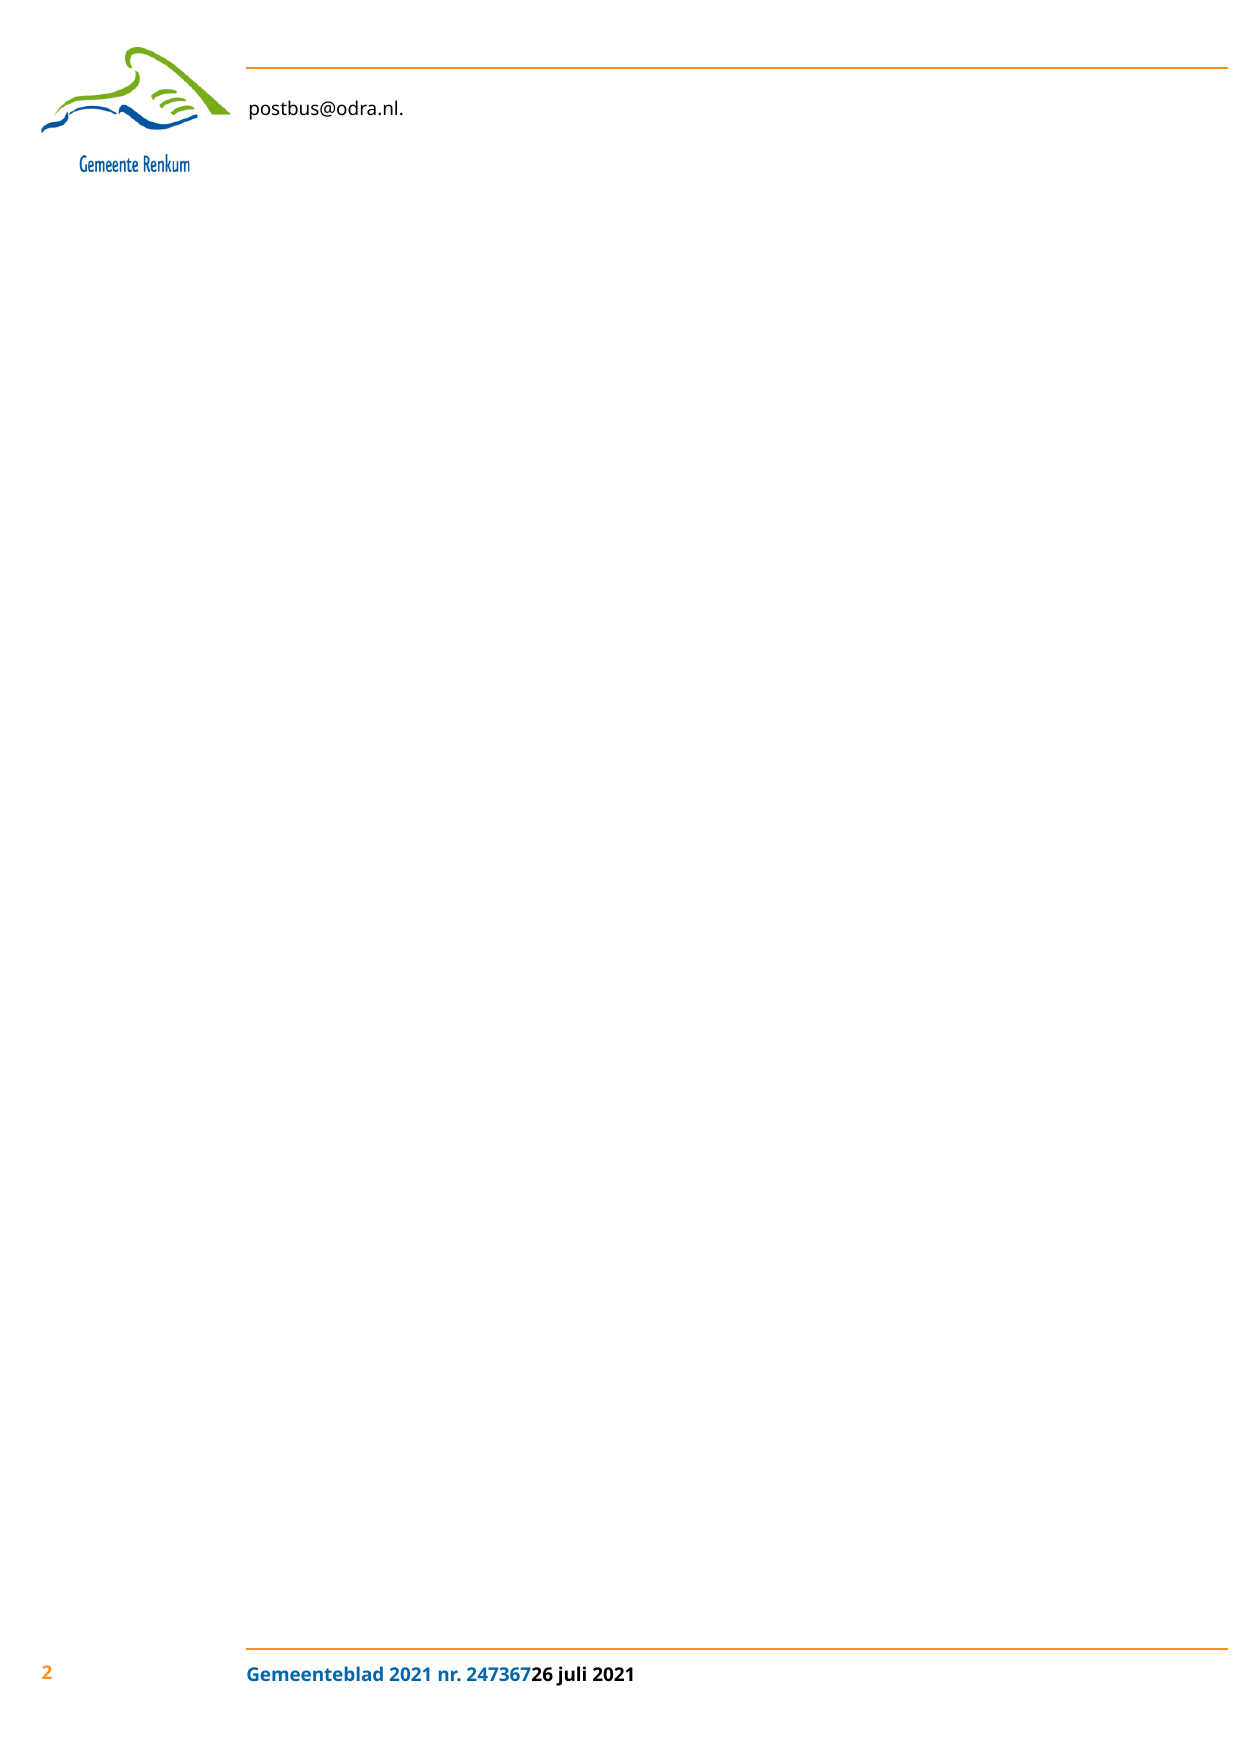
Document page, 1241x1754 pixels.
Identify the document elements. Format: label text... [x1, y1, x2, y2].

picture [41, 47, 231, 172]
text postbus@odra.nl. [248, 95, 1152, 121]
